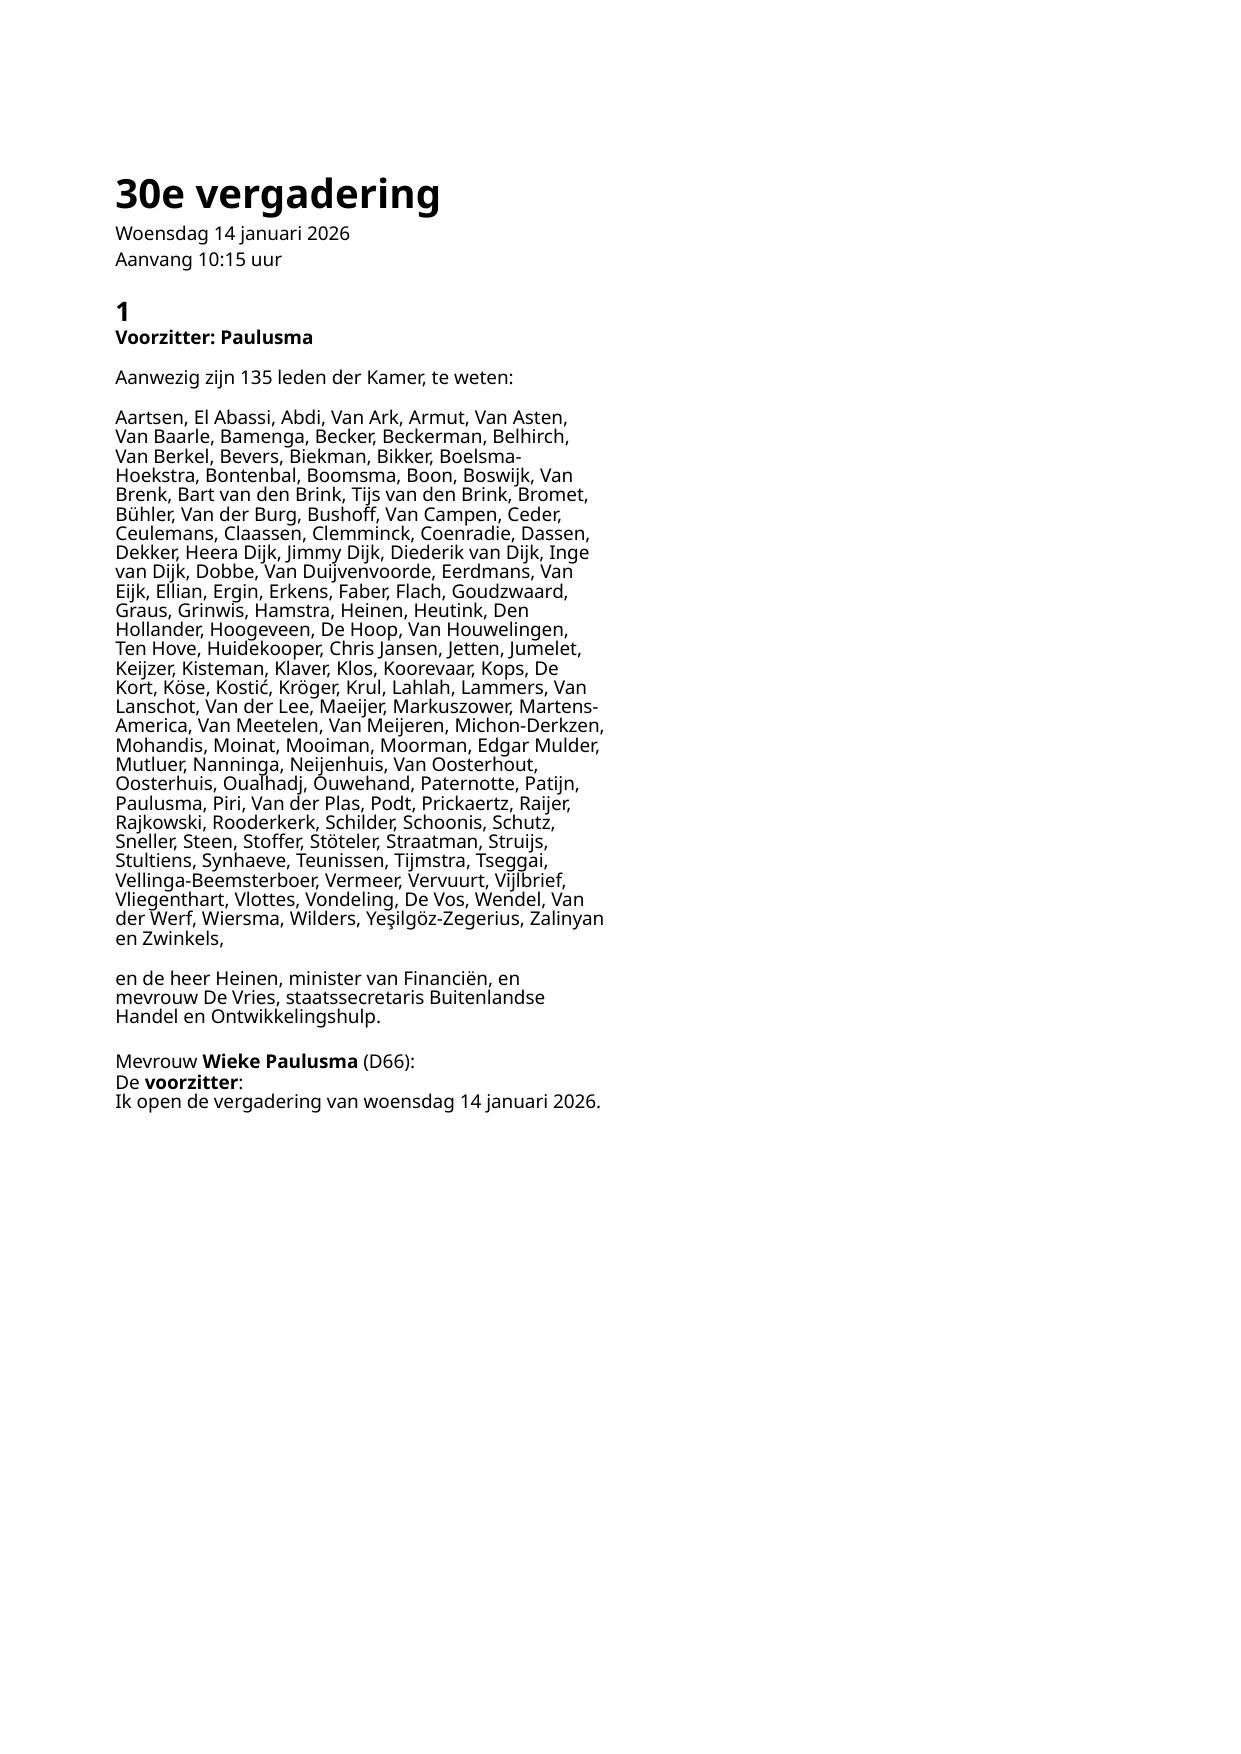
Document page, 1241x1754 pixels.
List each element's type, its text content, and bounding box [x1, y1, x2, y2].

text De voorzitter: [115, 1074, 605, 1093]
text 30e vergadering [115, 165, 605, 220]
text Aanvang 10:15 uur [115, 246, 605, 272]
text Woensdag 14 januari 2026 [115, 220, 605, 246]
text Voorzitter: Paulusma [115, 329, 605, 348]
text Aanwezig zijn 135 leden der Kamer, te weten: [115, 369, 605, 388]
text 1 [115, 292, 605, 329]
text Mevrouw Wieke Paulusma (D66): [115, 1048, 605, 1074]
text Aartsen, El Abassi, Abdi, Van Ark, Armut, Van Asten, Van Baarle, Bamenga, Becker, Beckerman, Belhirch, Van Berkel, Bevers, Biekman, Bikker, Boelsma-Hoekstra, Bontenbal, Boomsma, Boon, Boswijk, Van Brenk, Bart van den Brink, Tijs van den Brink, Bromet, Bühler, Van der Burg, Bushoff, Van Campen, Ceder, Ceulemans, Claassen, Clemminck, Coenradie, Dassen, Dekker, Heera Dijk, Jimmy Dijk, Diederik van Dijk, Inge van Dijk, Dobbe, Van Duijvenvoorde, Eerdmans, Van Eijk, Ellian, Ergin, Erkens, Faber, Flach, Goudzwaard, Graus, Grinwis, Hamstra, Heinen, Heutink, Den Hollander, Hoogeveen, De Hoop, Van Houwelingen, Ten Hove, Huidekooper, Chris Jansen, Jetten, Jumelet, Keijzer, Kisteman, Klaver, Klos, Koorevaar, Kops, De Kort, Köse, Kostić, Kröger, Krul, Lahlah, Lammers, Van Lanschot, Van der Lee, Maeijer, Markuszower, Martens-America, Van Meetelen, Van Meijeren, Michon-Derkzen, Mohandis, Moinat, Mooiman, Moorman, Edgar Mulder, Mutluer, Nanninga, Neijenhuis, Van Oosterhout, Oosterhuis, Oualhadj, Ouwehand, Paternotte, Patijn, Paulusma, Piri, Van der Plas, Podt, Prickaertz, Raijer, Rajkowski, Rooderkerk, Schilder, Schoonis, Schutz, Sneller, Steen, Stoffer, Stöteler, Straatman, Struijs, Stultiens, Synhaeve, Teunissen, Tijmstra, Tseggai, Vellinga-Beemsterboer, Vermeer, Vervuurt, Vijlbrief, Vliegenthart, Vlottes, Vondeling, De Vos, Wendel, Van der Werf, Wiersma, Wilders, Yeşilgöz-Zegerius, Zalinyan en Zwinkels, [115, 409, 605, 949]
text en de heer Heinen, minister van Financiën, en mevrouw De Vries, staatssecretaris Buitenlandse Handel en Ontwikkelingshulp. [115, 969, 605, 1027]
text Ik open de vergadering van woensdag 14 januari 2026. [115, 1093, 605, 1112]
